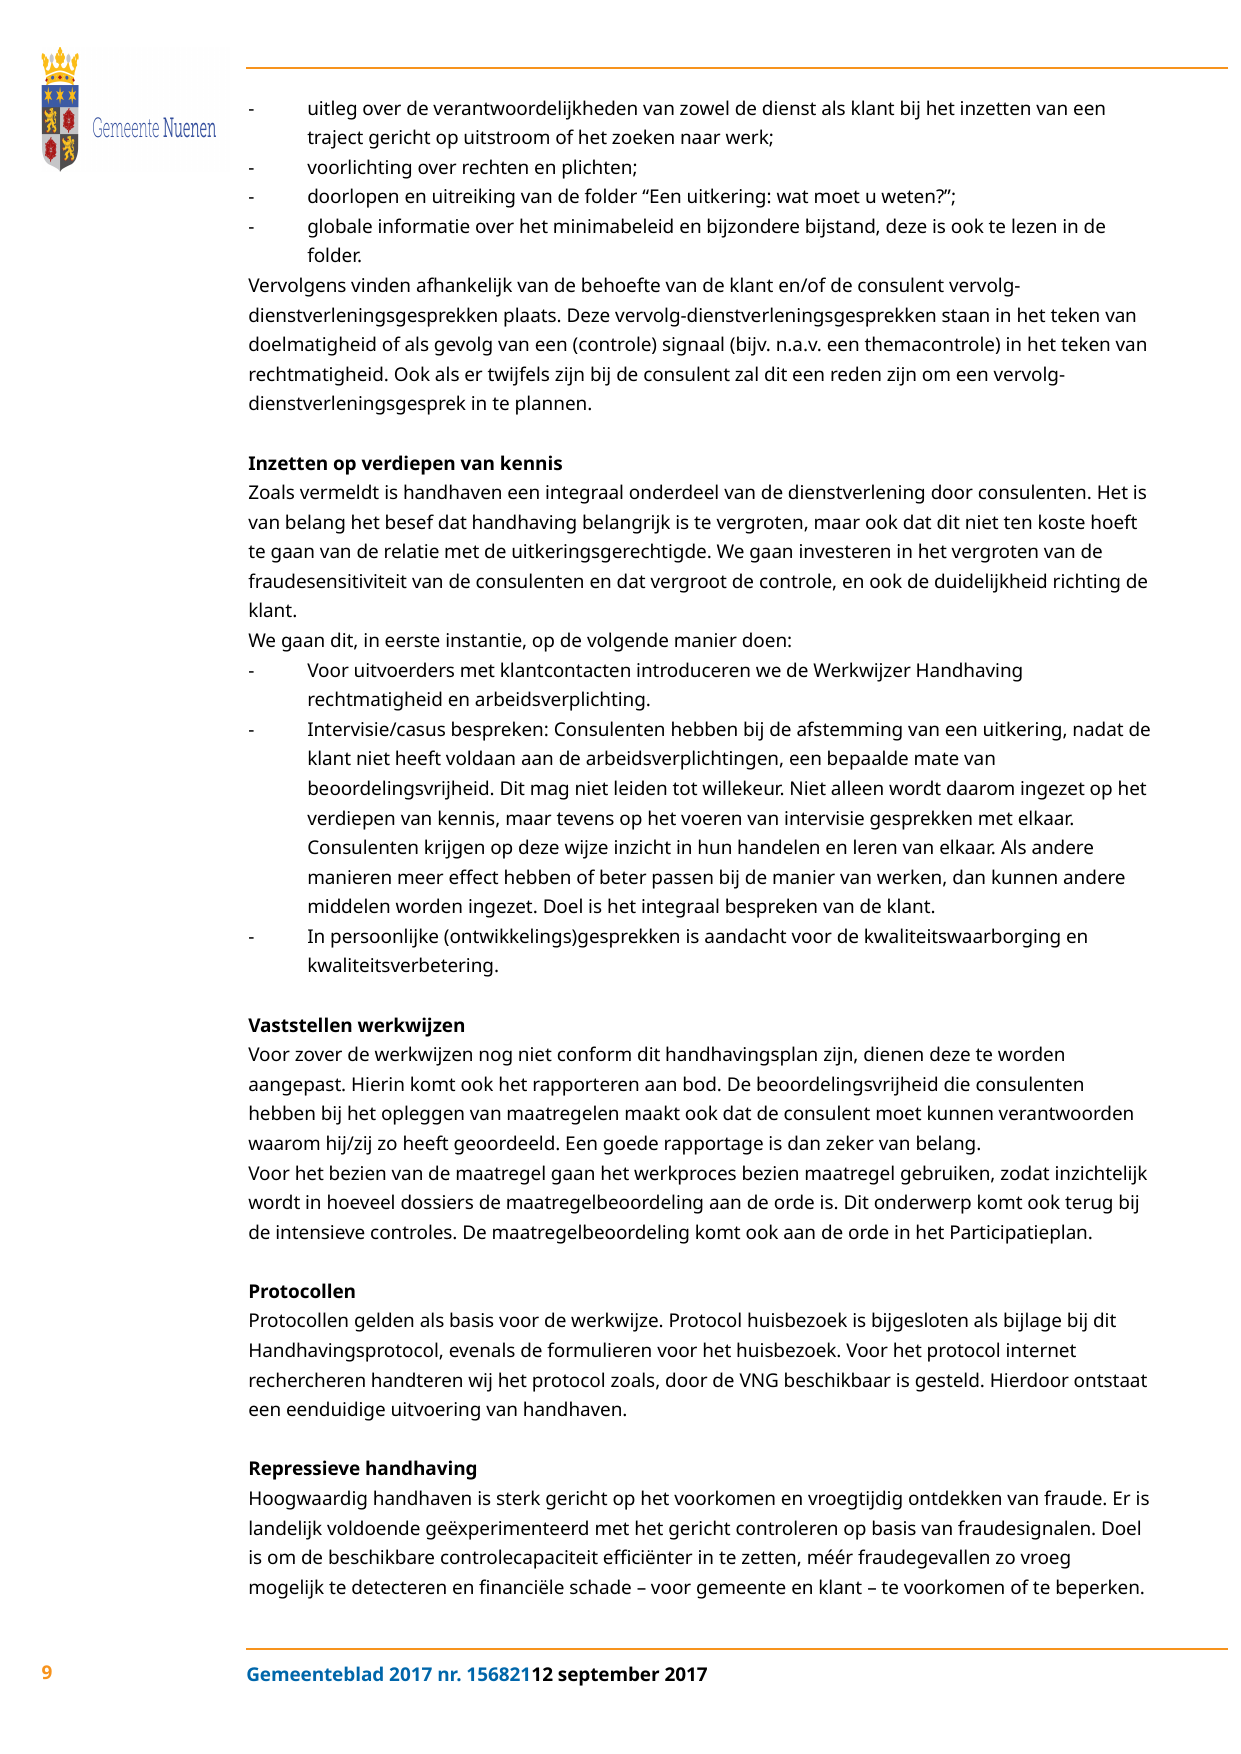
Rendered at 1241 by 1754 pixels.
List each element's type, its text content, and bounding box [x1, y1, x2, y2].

text Voor het bezien van de maatregel gaan het werkproces bezien maatregel gebruiken, zodat inzichtelijk wordt in hoeveel dossiers de maatregelbeoordeling aan de orde is. Dit onderwerp komt ook terug bij de intensieve controles. De maatregelbeoordeling komt ook aan de orde in het Participatieplan. [248, 1160, 1152, 1245]
text Vervolgens vinden afhankelijk van de behoefte van de klant en/of de consulent vervolg-dienstverleningsgesprekken plaats. Deze vervolg-dienstverleningsgesprekken staan in het teken van doelmatigheid of als gevolg van een (controle) signaal (bijv. n.a.v. een themacontrole) in het teken van rechtmatigheid. Ook als er twijfels zijn bij de consulent zal dit een reden zijn om een vervolg-dienstverleningsgesprek in te plannen. [248, 272, 1152, 416]
list uitleg over de verantwoordelijkheden van zowel de dienst als klant bij het inzetten van een traject gericht op uitstroom of het zoeken naar werk; [248, 95, 1152, 150]
text Voor zover de werkwijzen nog niet conform dit handhavingsplan zijn, dienen deze te worden aangepast. Hierin komt ook het rapporteren aan bod. De beoordelingsvrijheid die consulenten hebben bij het opleggen van maatregelen maakt ook dat de consulent moet kunnen verantwoorden waarom hij/zij zo heeft geoordeeld. Een goede rapportage is dan zeker van belang. [248, 1041, 1152, 1156]
list In persoonlijke (ontwikkelings)gesprekken is aandacht voor de kwaliteitswaarborging en kwaliteitsverbetering. [248, 923, 1152, 978]
text Hoogwaardig handhaven is sterk gericht op het voorkomen en vroegtijdig ontdekken van fraude. Er is landelijk voldoende geëxperimenteerd met het gericht controleren op basis van fraudesignalen. Doel is om de beschikbare controlecapaciteit efficiënter in te zetten, méér fraudegevallen zo vroeg mogelijk te detecteren en financiële schade – voor gemeente en klant – te voorkomen of te beperken. [248, 1485, 1152, 1600]
list Voor uitvoerders met klantcontacten introduceren we de Werkwijzer Handhaving rechtmatigheid en arbeidsverplichting. [248, 657, 1152, 712]
text Vaststellen werkwijzen [248, 1012, 1152, 1038]
list voorlichting over rechten en plichten; [248, 154, 1152, 180]
text Protocollen gelden als basis voor de werkwijze. Protocol huisbezoek is bijgesloten als bijlage bij dit Handhavingsprotocol, evenals de formulieren voor het huisbezoek. Voor het protocol internet rechercheren handteren wij het protocol zoals, door de VNG beschikbaar is gesteld. Hierdoor ontstaat een eenduidige uitvoering van handhaven. [248, 1308, 1152, 1422]
text Inzetten op verdiepen van kennis [248, 450, 1152, 476]
picture [41, 47, 231, 172]
text We gaan dit, in eerste instantie, op de volgende manier doen: [248, 627, 1152, 653]
list doorlopen en uitreiking van de folder “Een uitkering: wat moet u weten?”; [248, 183, 1152, 209]
text Protocollen [248, 1278, 1152, 1304]
list globale informatie over het minimabeleid en bijzondere bijstand, deze is ook te lezen in de folder. [248, 213, 1152, 268]
text Repressieve handhaving [248, 1456, 1152, 1481]
list Intervisie/casus bespreken: Consulenten hebben bij de afstemming van een uitkering, nadat de klant niet heeft voldaan aan de arbeidsverplichtingen, een bepaalde mate van beoordelingsvrijheid. Dit mag niet leiden tot willekeur. Niet alleen wordt daarom ingezet op het verdiepen van kennis, maar tevens op het voeren van intervisie gesprekken met elkaar. Consulenten krijgen op deze wijze inzicht in hun handelen en leren van elkaar. Als andere manieren meer effect hebben of beter passen bij de manier van werken, dan kunnen andere middelen worden ingezet. Doel is het integraal bespreken van de klant. [248, 716, 1152, 919]
text Zoals vermeldt is handhaven een integraal onderdeel van de dienstverlening door consulenten. Het is van belang het besef dat handhaving belangrijk is te vergroten, maar ook dat dit niet ten koste hoeft te gaan van de relatie met de uitkeringsgerechtigde. We gaan investeren in het vergroten van de fraudesensitiviteit van de consulenten en dat vergroot de controle, en ook de duidelijkheid richting de klant. [248, 479, 1152, 623]
